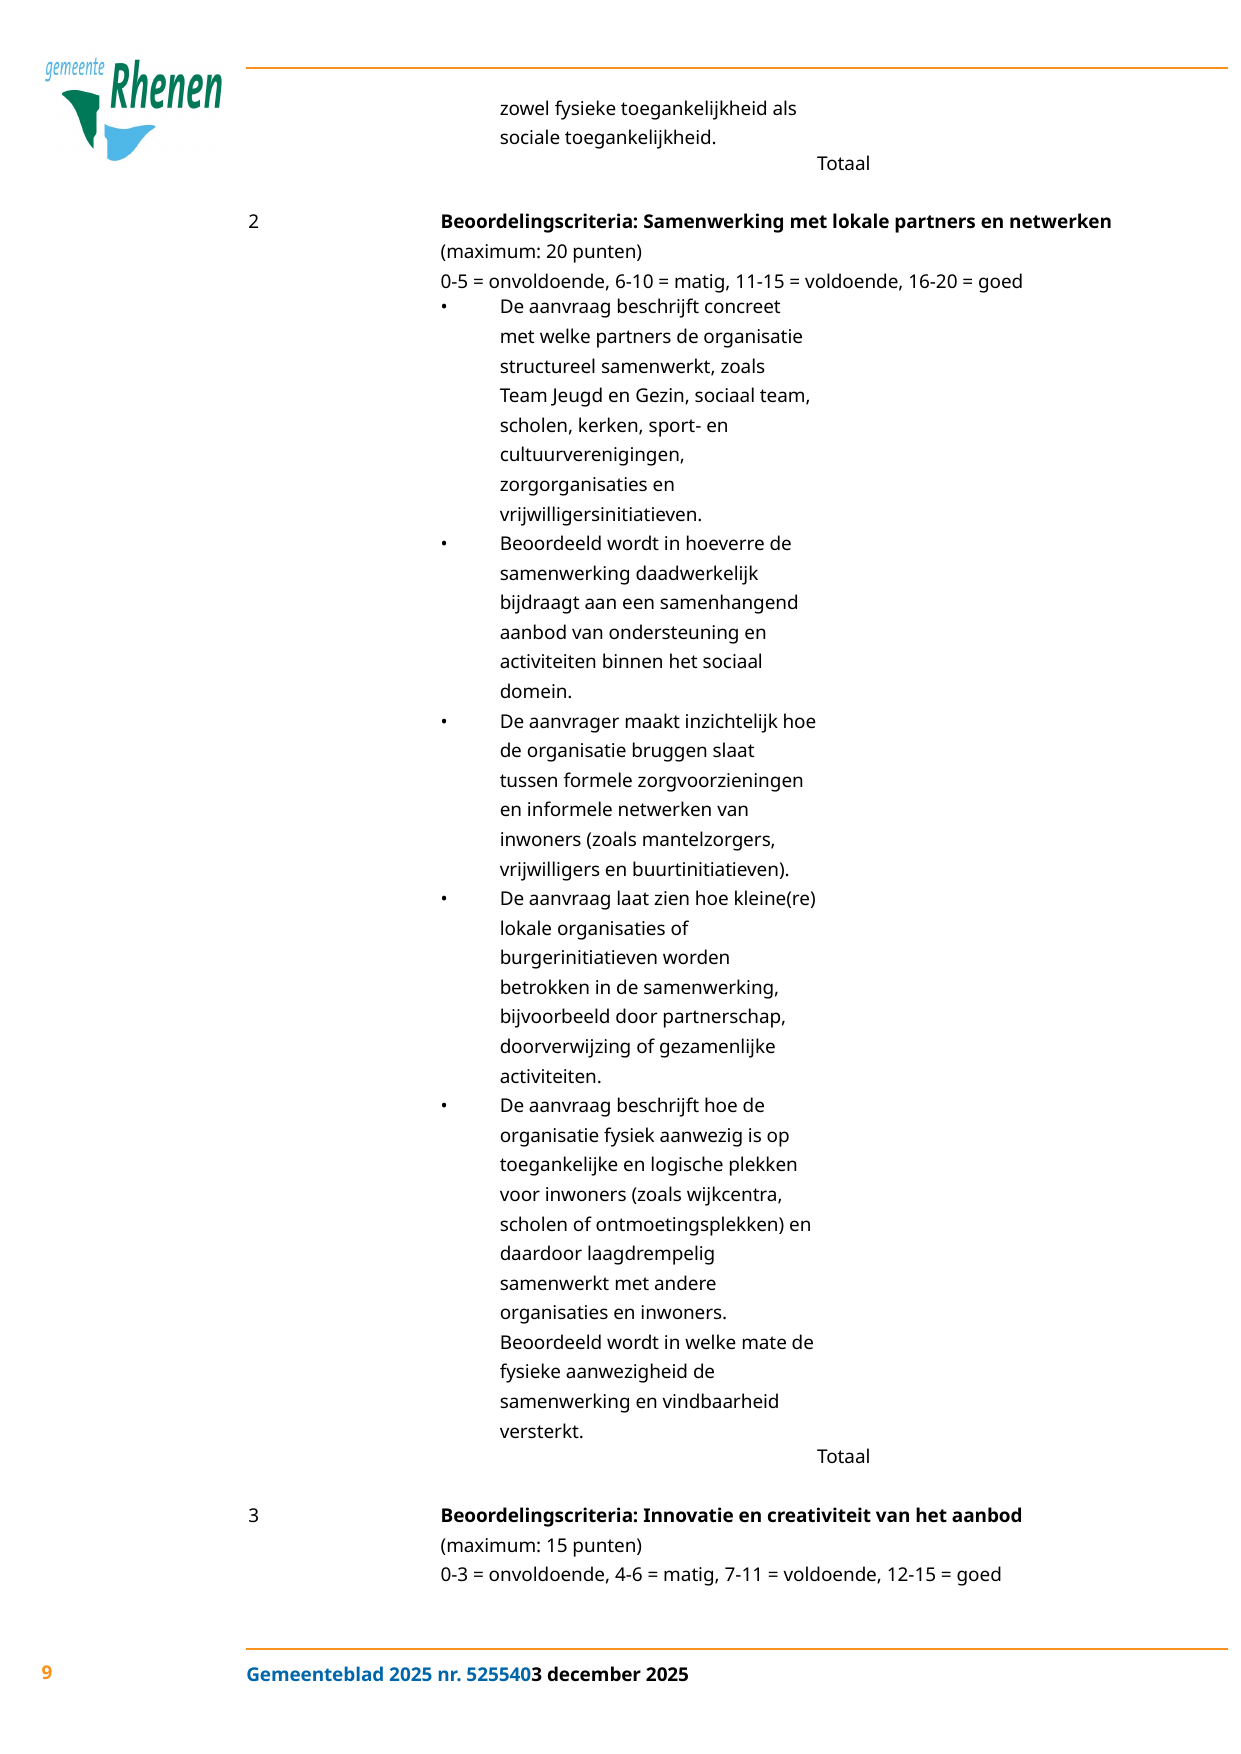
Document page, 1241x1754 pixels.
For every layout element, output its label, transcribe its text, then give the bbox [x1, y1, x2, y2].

table_cell Totaal [817, 1444, 1152, 1469]
table_cell Totaal [817, 150, 1152, 176]
table_cell [440, 1444, 817, 1469]
table_header 3 [248, 1502, 440, 1587]
table_cell [248, 1444, 440, 1469]
table_cell De aanvraag beschrijft concreet met welke partners de organisatie structureel samenwerkt, zoals Team Jeugd en Gezin, sociaal team, scholen, kerken, sport- en cultuurverenigingen, zorgorganisaties en vrijwilligersinitiatieven. Beoordeeld wordt in hoeverre de samenwerking daadwerkelijk bijdraagt aan een samenhangend aanbod van ondersteuning en activiteiten binnen het sociaal domein. De aanvrager maakt inzichtelijk hoe de organisatie bruggen slaat tussen formele zorgvoorzieningen en informele netwerken van inwoners (zoals mantelzorgers, vrijwilligers en buurtinitiatieven). De aanvraag laat zien hoe kleine(re) lokale organisaties of burgerinitiatieven worden betrokken in de samenwerking, bijvoorbeeld door partnerschap, doorverwijzing of gezamenlijke activiteiten. De aanvraag beschrijft hoe de organisatie fysiek aanwezig is op toegankelijke en logische plekken voor inwoners (zoals wijkcentra, scholen of ontmoetingsplekken) en daardoor laagdrempelig samenwerkt met andere organisaties en inwoners. Beoordeeld wordt in welke mate de fysieke aanwezigheid de samenwerking en vindbaarheid versterkt. [440, 294, 817, 1443]
table_cell [817, 95, 1152, 150]
table_header Beoordelingscriteria: Samenwerking met lokale partners en netwerken (maximum: 20 punten) 0-5 = onvoldoende, 6-10 = matig, 11-15 = voldoende, 16-20 = goed [440, 209, 1152, 294]
table_cell [248, 150, 440, 176]
table_cell [440, 150, 817, 176]
table_cell [817, 294, 1152, 1443]
table_cell zowel fysieke toegankelijkheid als sociale toegankelijkheid. [440, 95, 817, 150]
table_header 2 [248, 209, 440, 294]
table_cell [248, 294, 440, 1443]
table_header Beoordelingscriteria: Innovatie en creativiteit van het aanbod (maximum: 15 punten) 0-3 = onvoldoende, 4-6 = matig, 7-11 = voldoende, 12-15 = goed [440, 1502, 1152, 1587]
table_cell [248, 95, 440, 150]
picture [41, 47, 231, 172]
